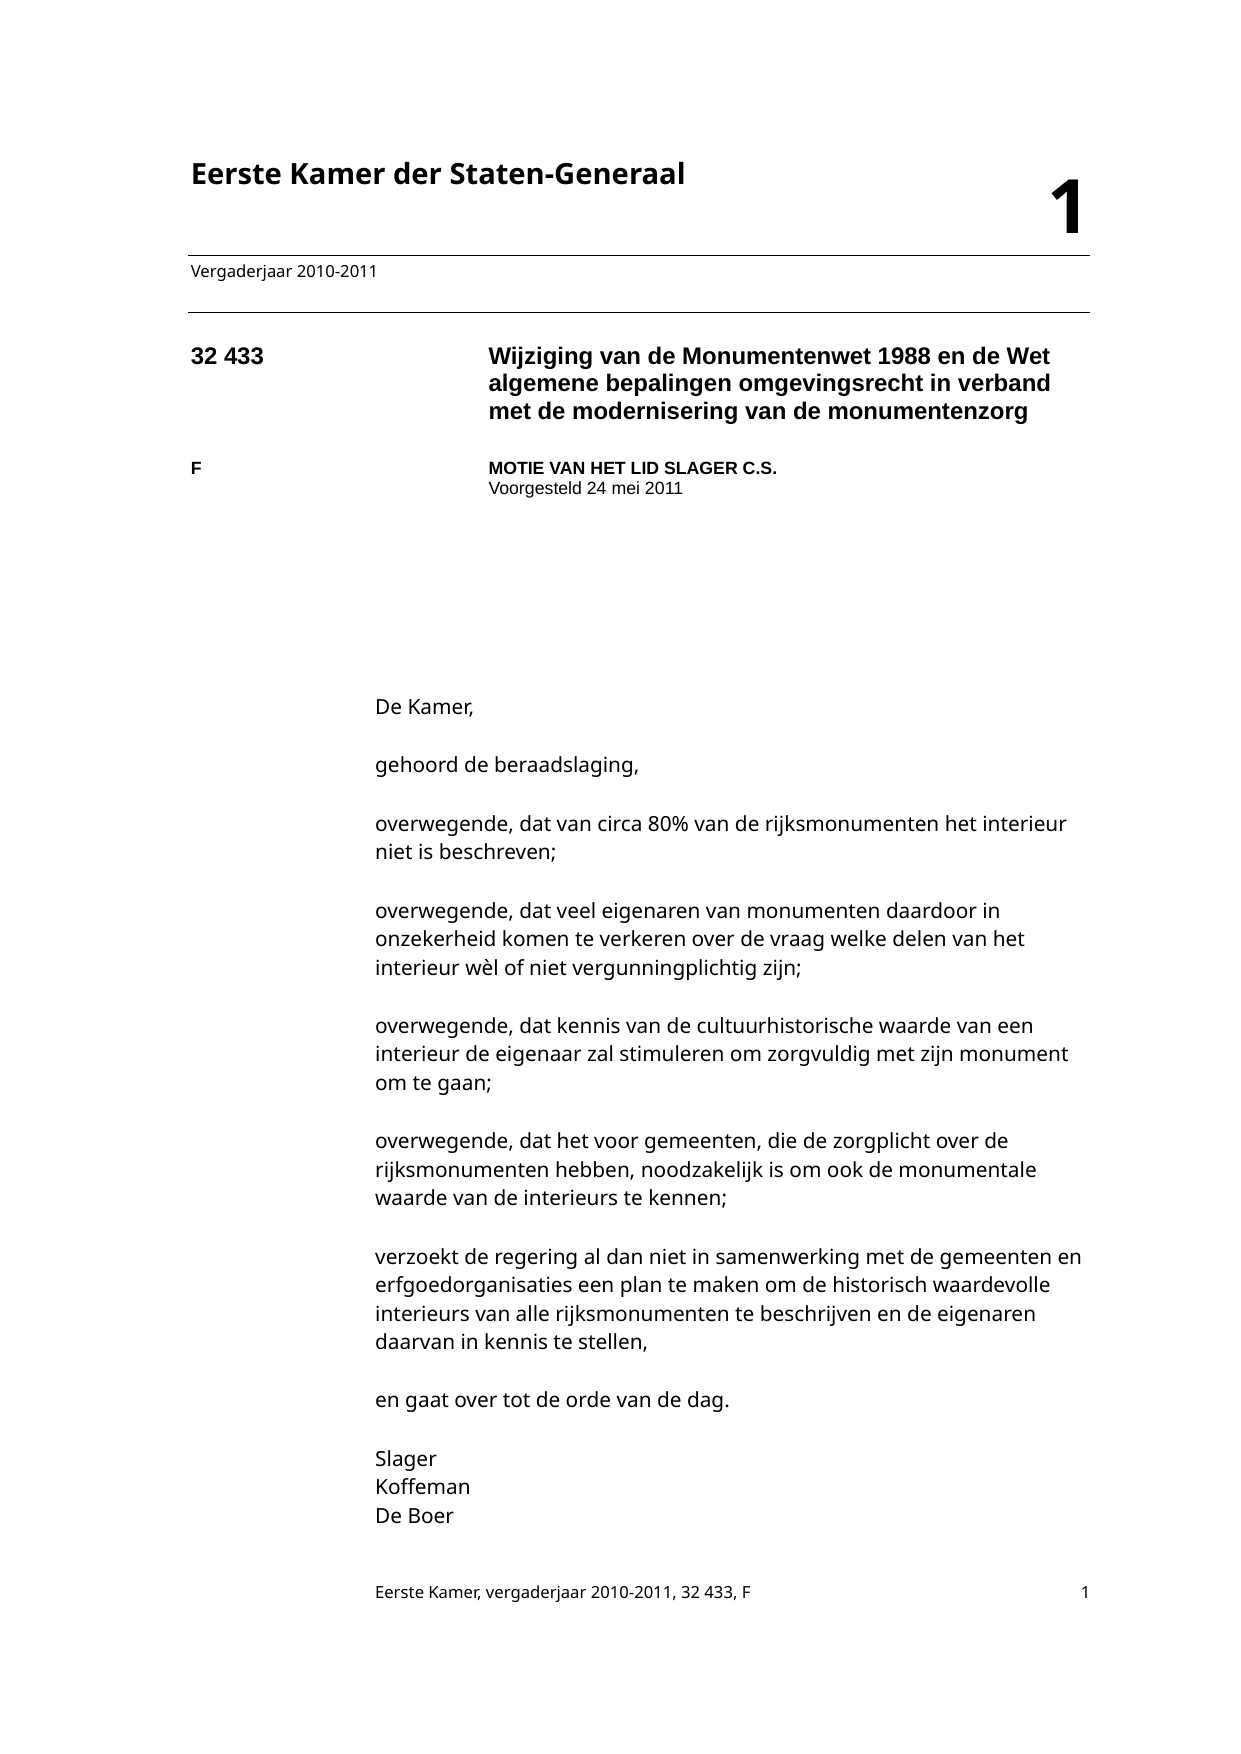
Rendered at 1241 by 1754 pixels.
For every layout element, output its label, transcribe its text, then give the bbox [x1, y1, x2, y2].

text Slager [375, 1444, 1090, 1472]
text Koffeman [375, 1472, 1090, 1501]
table_cell Vergaderjaar 2010-2011 [188, 256, 485, 312]
text verzoekt de regering al dan niet in samenwerking met de gemeenten en erfgoedorganisaties een plan te maken om de historisch waardevolle interieurs van alle rijksmonumenten te beschrijven en de eigenaren daarvan in kennis te stellen, [375, 1242, 1090, 1356]
text overwegende, dat kennis van de cultuurhistorische waarde van een interieur de eigenaar zal stimuleren om zorgvuldig met zijn monument om te gaan; [375, 1011, 1090, 1096]
table_cell Wijziging van de Monumentenwet 1988 en de Wet algemene bepalingen omgevingsrecht in verband met de modernisering van de monumentenzorg [485, 339, 1090, 454]
table_cell [188, 313, 485, 339]
text en gaat over tot de orde van de dag. [375, 1386, 1090, 1414]
text overwegende, dat veel eigenaren van monumenten daardoor in onzekerheid komen te verkeren over de vraag welke delen van het interieur wèl of niet vergunningplichtig zijn; [375, 896, 1090, 981]
table_cell [485, 256, 1090, 312]
text De Boer [375, 1501, 1090, 1529]
table_header 1 [910, 150, 1090, 255]
text overwegende, dat het voor gemeenten, die de zorgplicht over de rijksmonumenten hebben, noodzakelijk is om ook de monumentale waarde van de interieurs te kennen; [375, 1126, 1090, 1212]
table_cell MOTIE VAN HET LID SLAGER C.S. Voorgesteld 24 mei 2011 [485, 455, 1090, 573]
table_cell [485, 313, 1090, 339]
text De Kamer, [375, 692, 1090, 721]
table_header Eerste Kamer der Staten-Generaal [188, 150, 909, 255]
table_cell F [188, 455, 485, 573]
text overwegende, dat van circa 80% van de rijksmonumenten het interieur niet is beschreven; [375, 809, 1090, 866]
text gehoord de beraadslaging, [375, 751, 1090, 779]
table_cell 32 433 [188, 339, 485, 454]
